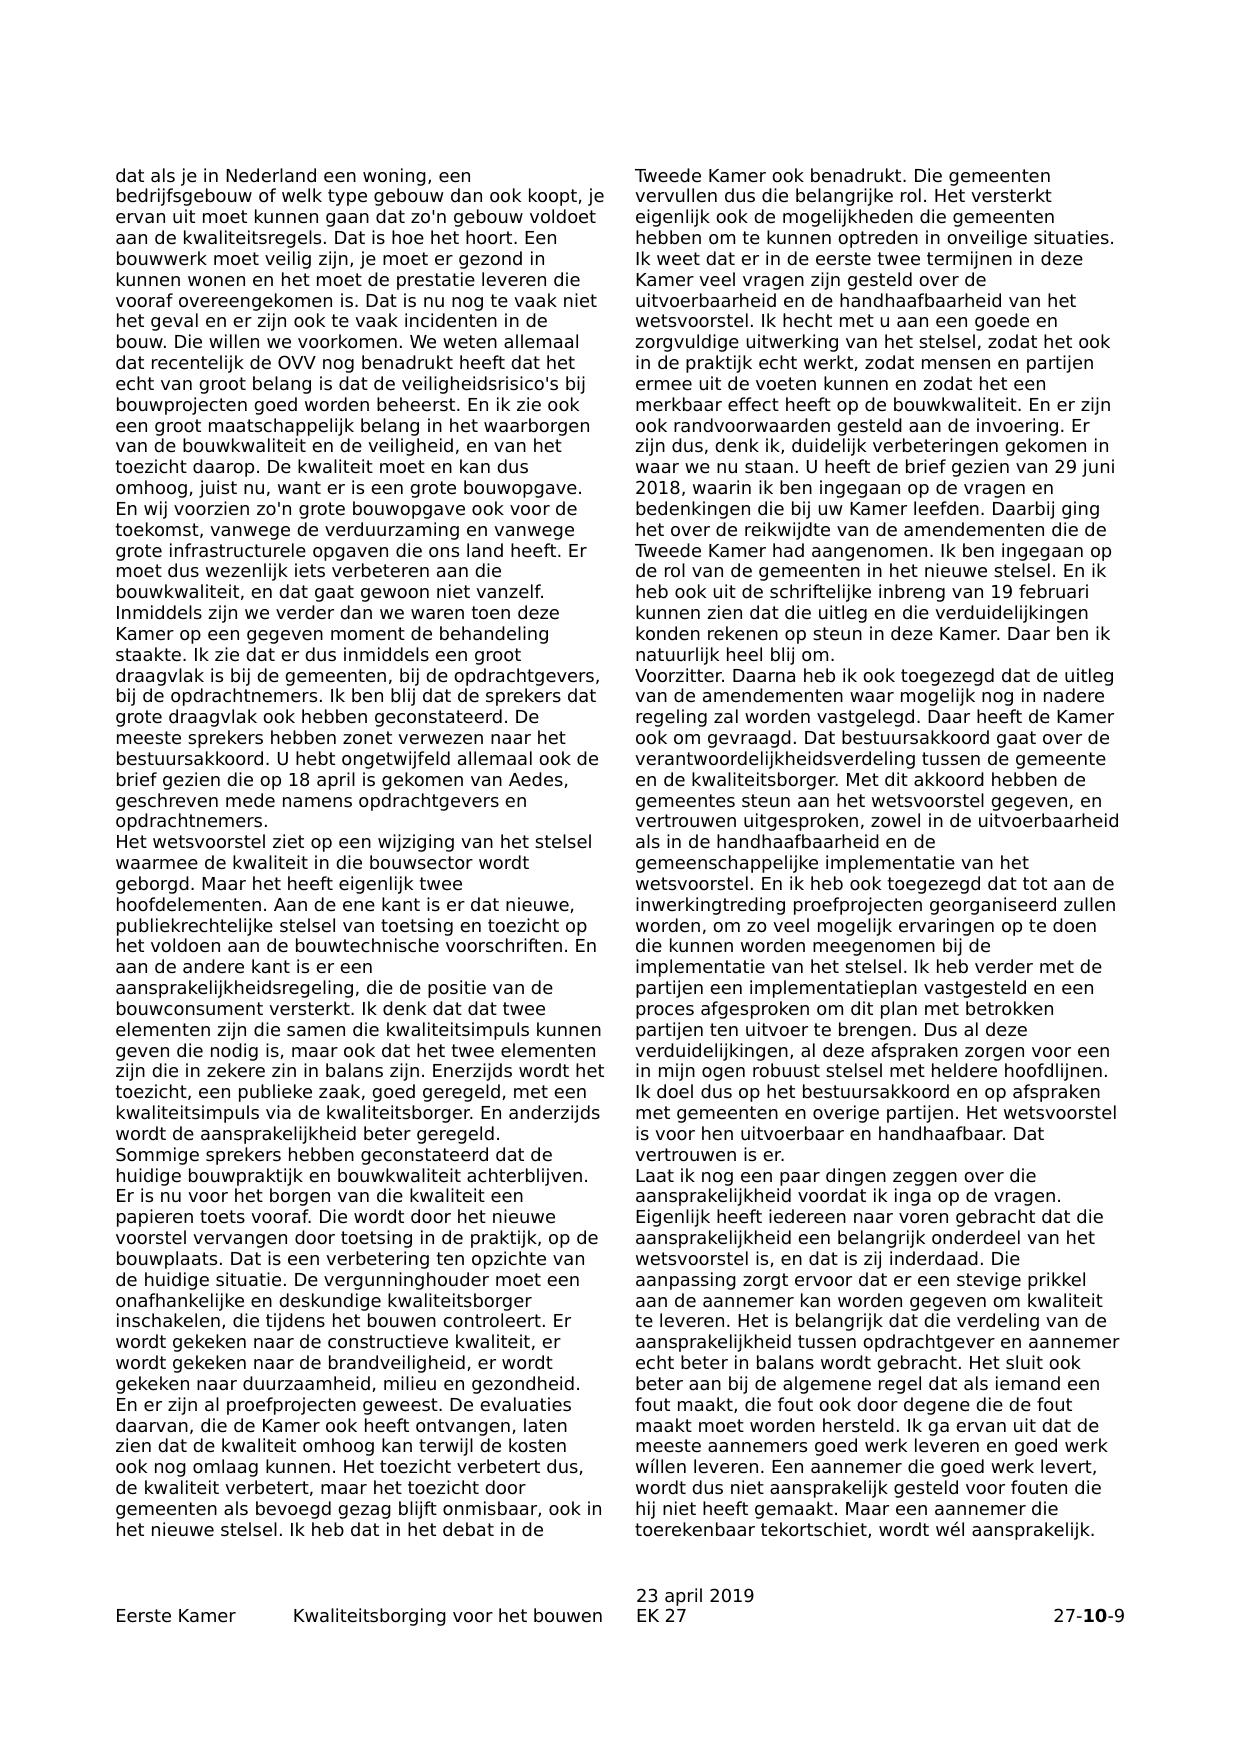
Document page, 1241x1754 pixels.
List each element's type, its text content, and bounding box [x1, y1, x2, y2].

text Tweede Kamer ook benadrukt. Die gemeenten vervullen dus die belangrijke rol. Het versterkt eigenlijk ook de mogelijkheden die gemeenten hebben om te kunnen optreden in onveilige situaties. [635, 165, 1125, 249]
text Inmiddels zijn we verder dan we waren toen deze Kamer op een gegeven moment de behandeling staakte. Ik zie dat er dus inmiddels een groot draagvlak is bij de gemeenten, bij de opdrachtgevers, bij de opdrachtnemers. Ik ben blij dat de sprekers dat grote draagvlak ook hebben geconstateerd. De meeste sprekers hebben zonet verwezen naar het bestuursakkoord. U hebt ongetwijfeld allemaal ook de brief gezien die op 18 april is gekomen van Aedes, geschreven mede namens opdrachtgevers en opdrachtnemers. [115, 603, 605, 832]
text Voorzitter. Daarna heb ik ook toegezegd dat de uitleg van de amendementen waar mogelijk nog in nadere regeling zal worden vastgelegd. Daar heeft de Kamer ook om gevraagd. Dat bestuursakkoord gaat over de verantwoordelijkheidsverdeling tussen de gemeente en de kwaliteitsborger. Met dit akkoord hebben de gemeentes steun aan het wetsvoorstel gegeven, en vertrouwen uitgesproken, zowel in de uitvoerbaarheid als in de handhaafbaarheid en de gemeenschappelijke implementatie van het wetsvoorstel. En ik heb ook toegezegd dat tot aan de inwerkingtreding proefprojecten georganiseerd zullen worden, om zo veel mogelijk ervaringen op te doen die kunnen worden meegenomen bij de implementatie van het stelsel. Ik heb verder met de partijen een implementatieplan vastgesteld en een proces afgesproken om dit plan met betrokken partijen ten uitvoer te brengen. Dus al deze verduidelijkingen, al deze afspraken zorgen voor een in mijn ogen robuust stelsel met heldere hoofdlijnen. Ik doel dus op het bestuursakkoord en op afspraken met gemeenten en overige partijen. Het wetsvoorstel is voor hen uitvoerbaar en handhaafbaar. Dat vertrouwen is er. [635, 665, 1125, 1165]
text Ik weet dat er in de eerste twee termijnen in deze Kamer veel vragen zijn gesteld over de uitvoerbaarheid en de handhaafbaarheid van het wetsvoorstel. Ik hecht met u aan een goede en zorgvuldige uitwerking van het stelsel, zodat het ook in de praktijk echt werkt, zodat mensen en partijen ermee uit de voeten kunnen en zodat het een merkbaar effect heeft op de bouwkwaliteit. En er zijn ook randvoorwaarden gesteld aan de invoering. Er zijn dus, denk ik, duidelijk verbeteringen gekomen in waar we nu staan. U heeft de brief gezien van 29 juni 2018, waarin ik ben ingegaan op de vragen en bedenkingen die bij uw Kamer leefden. Daarbij ging het over de reikwijdte van de amendementen die de Tweede Kamer had aangenomen. Ik ben ingegaan op de rol van de gemeenten in het nieuwe stelsel. En ik heb ook uit de schriftelijke inbreng van 19 februari kunnen zien dat die uitleg en die verduidelijkingen konden rekenen op steun in deze Kamer. Daar ben ik natuurlijk heel blij om. [635, 249, 1125, 665]
text Het wetsvoorstel ziet op een wijziging van het stelsel waarmee de kwaliteit in die bouwsector wordt geborgd. Maar het heeft eigenlijk twee hoofdelementen. Aan de ene kant is er dat nieuwe, publiekrechtelijke stelsel van toetsing en toezicht op het voldoen aan de bouwtechnische voorschriften. En aan de andere kant is er een aansprakelijkheidsregeling, die de positie van de bouwconsument versterkt. Ik denk dat dat twee elementen zijn die samen die kwaliteitsimpuls kunnen geven die nodig is, maar ook dat het twee elementen zijn die in zekere zin in balans zijn. Enerzijds wordt het toezicht, een publieke zaak, goed geregeld, met een kwaliteitsimpuls via de kwaliteitsborger. En anderzijds wordt de aansprakelijkheid beter geregeld. [115, 832, 605, 1144]
text Sommige sprekers hebben geconstateerd dat de huidige bouwpraktijk en bouwkwaliteit achterblijven. Er is nu voor het borgen van die kwaliteit een papieren toets vooraf. Die wordt door het nieuwe voorstel vervangen door toetsing in de praktijk, op de bouwplaats. Dat is een verbetering ten opzichte van de huidige situatie. De vergunninghouder moet een onafhankelijke en deskundige kwaliteitsborger inschakelen, die tijdens het bouwen controleert. Er wordt gekeken naar de constructieve kwaliteit, er wordt gekeken naar de brandveiligheid, er wordt gekeken naar duurzaamheid, milieu en gezondheid. En er zijn al proefprojecten geweest. De evaluaties daarvan, die de Kamer ook heeft ontvangen, laten zien dat de kwaliteit omhoog kan terwijl de kosten ook nog omlaag kunnen. Het toezicht verbetert dus, de kwaliteit verbetert, maar het toezicht door gemeenten als bevoegd gezag blijft onmisbaar, ook in het nieuwe stelsel. Ik heb dat in het debat in de [115, 1144, 605, 1540]
text dat als je in Nederland een woning, een bedrijfsgebouw of welk type gebouw dan ook koopt, je ervan uit moet kunnen gaan dat zo'n gebouw voldoet aan de kwaliteitsregels. Dat is hoe het hoort. Een bouwwerk moet veilig zijn, je moet er gezond in kunnen wonen en het moet de prestatie leveren die vooraf overeengekomen is. Dat is nu nog te vaak niet het geval en er zijn ook te vaak incidenten in de bouw. Die willen we voorkomen. We weten allemaal dat recentelijk de OVV nog benadrukt heeft dat het echt van groot belang is dat de veiligheidsrisico's bij bouwprojecten goed worden beheerst. En ik zie ook een groot maatschappelijk belang in het waarborgen van de bouwkwaliteit en de veiligheid, en van het toezicht daarop. De kwaliteit moet en kan dus omhoog, juist nu, want er is een grote bouwopgave. En wij voorzien zo'n grote bouwopgave ook voor de toekomst, vanwege de verduurzaming en vanwege grote infrastructurele opgaven die ons land heeft. Er moet dus wezenlijk iets verbeteren aan die bouwkwaliteit, en dat gaat gewoon niet vanzelf. [115, 165, 605, 603]
text Laat ik nog een paar dingen zeggen over die aansprakelijkheid voordat ik inga op de vragen. Eigenlijk heeft iedereen naar voren gebracht dat die aansprakelijkheid een belangrijk onderdeel van het wetsvoorstel is, en dat is zij inderdaad. Die aanpassing zorgt ervoor dat er een stevige prikkel aan de aannemer kan worden gegeven om kwaliteit te leveren. Het is belangrijk dat die verdeling van de aansprakelijkheid tussen opdrachtgever en aannemer echt beter in balans wordt gebracht. Het sluit ook beter aan bij de algemene regel dat als iemand een fout maakt, die fout ook door degene die de fout maakt moet worden hersteld. Ik ga ervan uit dat de meeste aannemers goed werk leveren en goed werk wíllen leveren. Een aannemer die goed werk levert, wordt dus niet aansprakelijk gesteld voor fouten die hij niet heeft gemaakt. Maar een aannemer die toerekenbaar tekortschiet, wordt wél aansprakelijk. [635, 1165, 1125, 1540]
